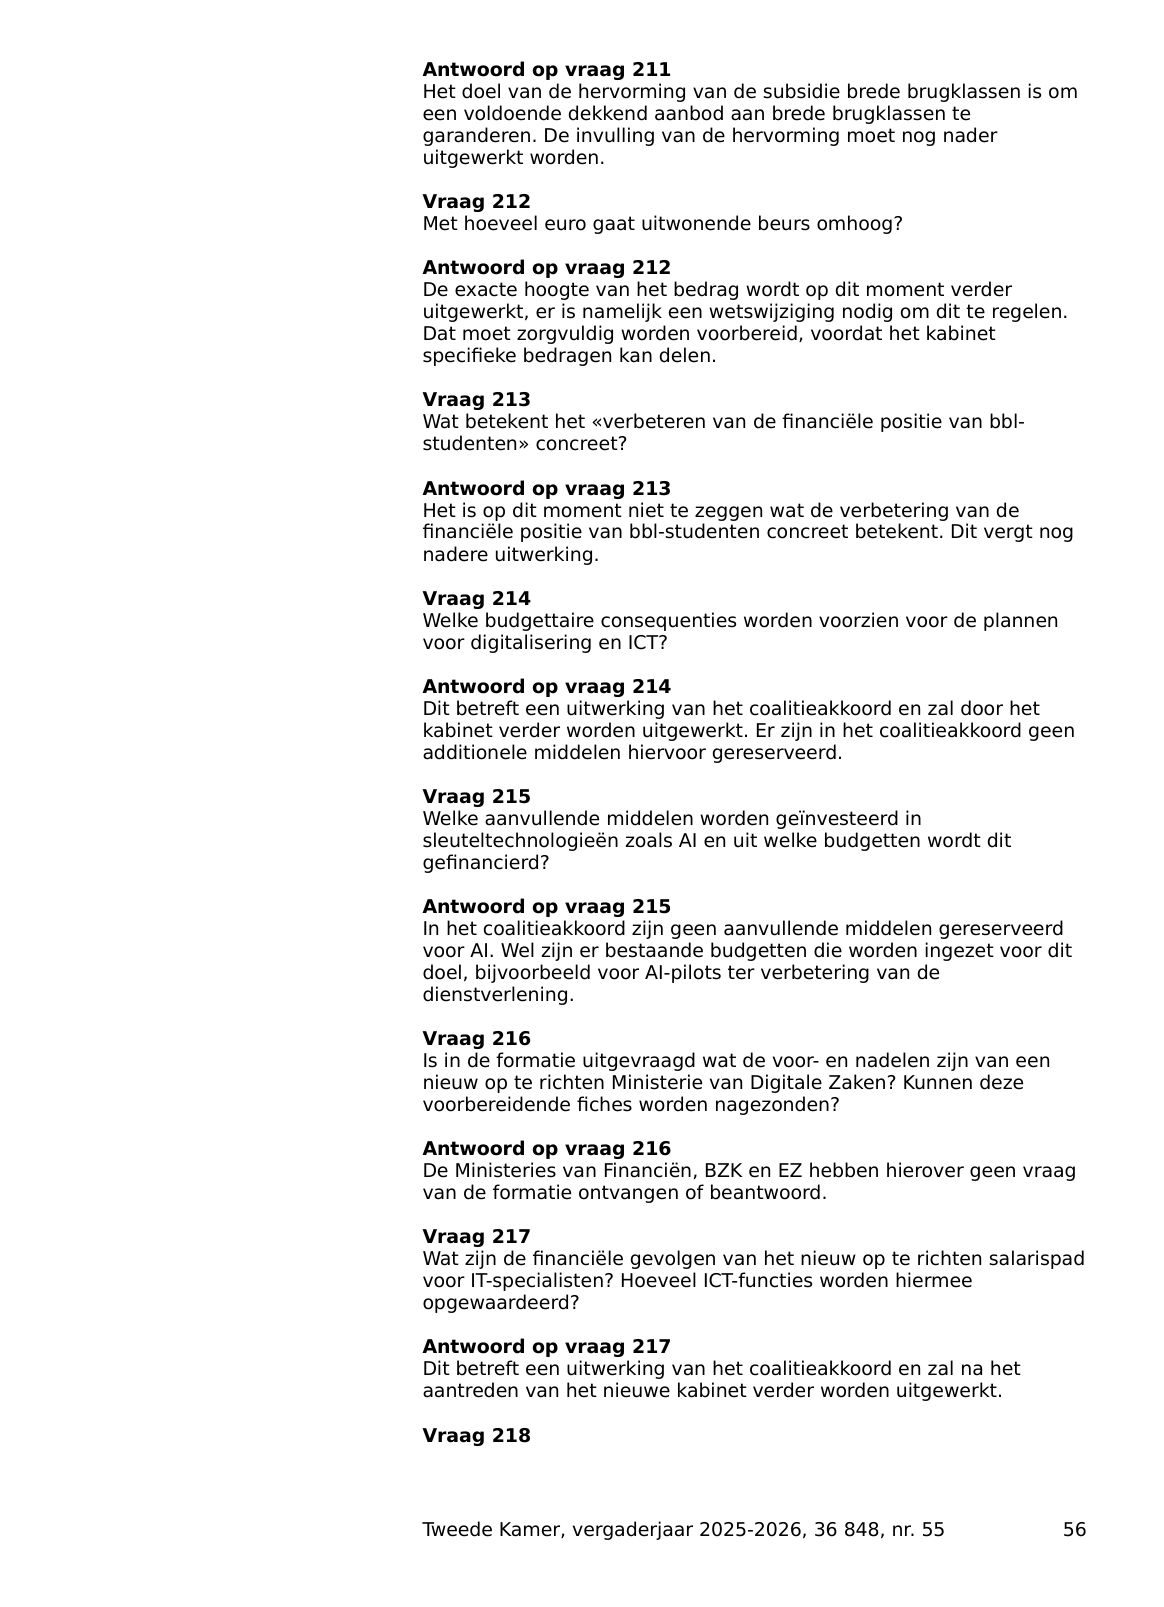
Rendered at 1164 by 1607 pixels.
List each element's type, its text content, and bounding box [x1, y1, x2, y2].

text Het doel van de hervorming van de subsidie brede brugklassen is om een voldoende dekkend aanbod aan brede brugklassen te garanderen. De invulling van de hervorming moet nog nader uitgewerkt worden. [422, 81, 1087, 169]
text Vraag 212 [422, 191, 1087, 213]
text Antwoord op vraag 217 [422, 1336, 1087, 1358]
text Antwoord op vraag 213 [422, 477, 1087, 499]
text Welke budgettaire consequenties worden voorzien voor de plannen voor digitalisering en ICT? [422, 609, 1087, 653]
text De Ministeries van Financiën, BZK en EZ hebben hierover geen vraag van de formatie ontvangen of beantwoord. [422, 1160, 1087, 1204]
text In het coalitieakkoord zijn geen aanvullende middelen gereserveerd voor AI. Wel zijn er bestaande budgetten die worden ingezet voor dit doel, bijvoorbeeld voor AI-pilots ter verbetering van de dienstverlening. [422, 918, 1087, 1006]
text Vraag 214 [422, 588, 1087, 609]
text Antwoord op vraag 214 [422, 676, 1087, 698]
text Is in de formatie uitgevraagd wat de voor- en nadelen zijn van een nieuw op te richten Ministerie van Digitale Zaken? Kunnen deze voorbereidende fiches worden nagezonden? [422, 1050, 1087, 1116]
text Antwoord op vraag 212 [422, 257, 1087, 279]
text Vraag 218 [422, 1424, 1087, 1446]
text Vraag 213 [422, 389, 1087, 411]
text Dit betreft een uitwerking van het coalitieakkoord en zal na het aantreden van het nieuwe kabinet verder worden uitgewerkt. [422, 1358, 1087, 1402]
text Het is op dit moment niet te zeggen wat de verbetering van de financiële positie van bbl-studenten concreet betekent. Dit vergt nog nadere uitwerking. [422, 499, 1087, 565]
text Antwoord op vraag 216 [422, 1138, 1087, 1160]
text Vraag 215 [422, 786, 1087, 808]
text De exacte hoogte van het bedrag wordt op dit moment verder uitgewerkt, er is namelijk een wetswijziging nodig om dit te regelen. Dat moet zorgvuldig worden voorbereid, voordat het kabinet specifieke bedragen kan delen. [422, 279, 1087, 367]
text Dit betreft een uitwerking van het coalitieakkoord en zal door het kabinet verder worden uitgewerkt. Er zijn in het coalitieakkoord geen additionele middelen hiervoor gereserveerd. [422, 698, 1087, 764]
text Antwoord op vraag 215 [422, 896, 1087, 918]
text Vraag 216 [422, 1028, 1087, 1050]
text Vraag 217 [422, 1226, 1087, 1248]
text Wat betekent het «verbeteren van de financiële positie van bbl-studenten» concreet? [422, 411, 1087, 455]
text Welke aanvullende middelen worden geïnvesteerd in sleuteltechnologieën zoals AI en uit welke budgetten wordt dit gefinancierd? [422, 808, 1087, 874]
text Wat zijn de financiële gevolgen van het nieuw op te richten salarispad voor IT-specialisten? Hoeveel ICT-functies worden hiermee opgewaardeerd? [422, 1248, 1087, 1314]
text Met hoeveel euro gaat uitwonende beurs omhoog? [422, 213, 1087, 235]
text Antwoord op vraag 211 [422, 59, 1087, 81]
